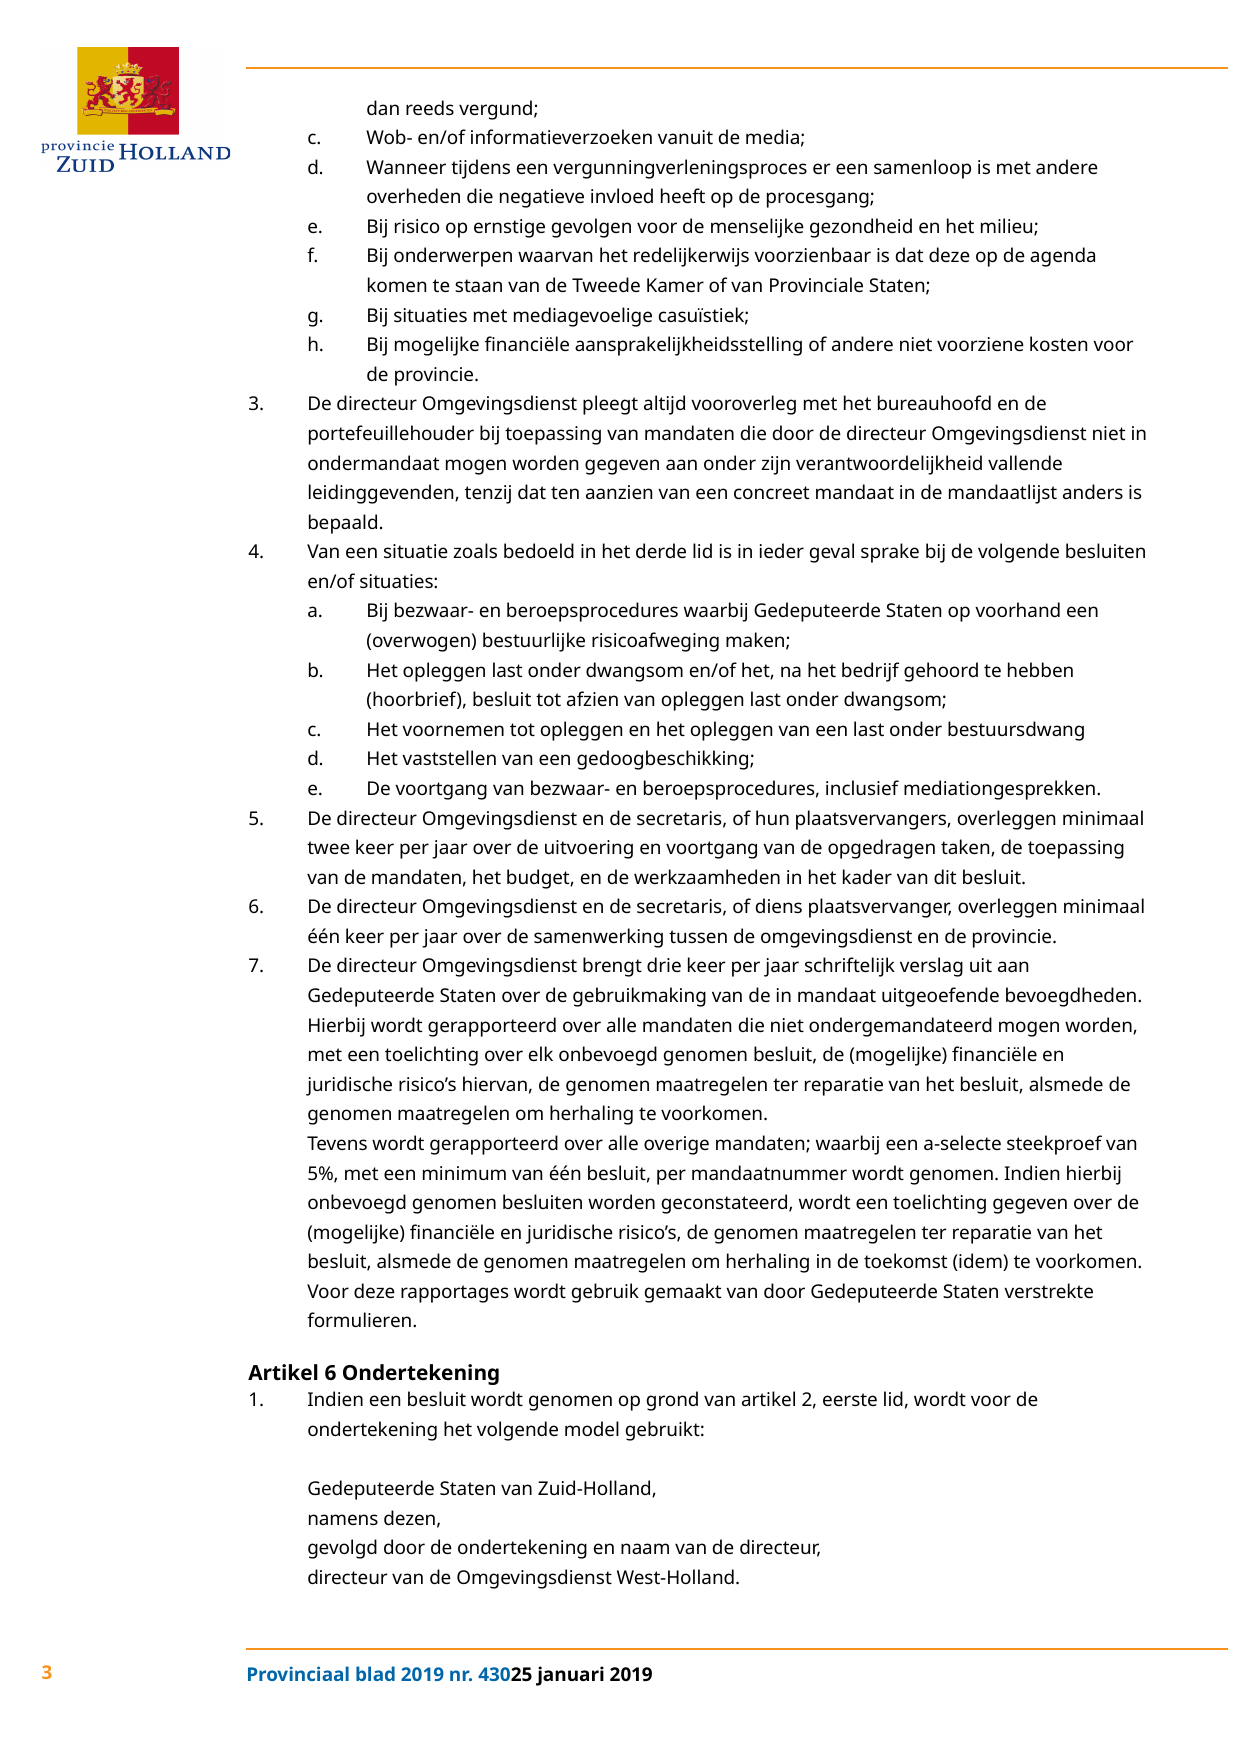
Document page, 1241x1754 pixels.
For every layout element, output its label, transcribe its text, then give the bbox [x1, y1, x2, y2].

list Van een situatie zoals bedoeld in het derde lid is in ieder geval sprake bij de volgende besluiten en/of situaties: [248, 538, 1152, 594]
list De directeur Omgevingsdienst pleegt altijd vooroverleg met het bureauhoofd en de portefeuillehouder bij toepassing van mandaten die door de directeur Omgevingsdienst niet in ondermandaat mogen worden gegeven aan onder zijn verantwoordelijkheid vallende leidinggevenden, tenzij dat ten aanzien van een concreet mandaat in de mandaatlijst anders is bepaald. [248, 391, 1152, 535]
list Gedeputeerde Staten van Zuid-Holland, [248, 1475, 1152, 1501]
list Het vaststellen van een gedoogbeschikking; [307, 746, 1152, 771]
list Het voornemen tot opleggen en het opleggen van een last onder bestuursdwang [307, 716, 1152, 742]
list dan reeds vergund; [307, 95, 1152, 121]
text Artikel 6 Ondertekening [248, 1358, 1152, 1387]
picture [41, 47, 231, 172]
list gevolgd door de ondertekening en naam van de directeur, [248, 1534, 1152, 1560]
list Bij onderwerpen waarvan het redelijkerwijs voorzienbaar is dat deze op de agenda komen te staan van de Tweede Kamer of van Provinciale Staten; [307, 243, 1152, 298]
list De directeur Omgevingsdienst brengt drie keer per jaar schriftelijk verslag uit aan Gedeputeerde Staten over de gebruikmaking van de in mandaat uitgeoefende bevoegdheden. Hierbij wordt gerapporteerd over alle mandaten die niet ondergemandateerd mogen worden, met een toelichting over elk onbevoegd genomen besluit, de (mogelijke) financiële en juridische risico’s hiervan, de genomen maatregelen ter reparatie van het besluit, alsmede de genomen maatregelen om herhaling te voorkomen. [248, 953, 1152, 1126]
list De voortgang van bezwaar- en beroepsprocedures, inclusief mediationgesprekken. [307, 775, 1152, 801]
list Wob- en/of informatieverzoeken vanuit de media; [307, 124, 1152, 150]
list directeur van de Omgevingsdienst West-Holland. [248, 1564, 1152, 1590]
list De directeur Omgevingsdienst en de secretaris, of hun plaatsvervangers, overleggen minimaal twee keer per jaar over de uitvoering en voortgang van de opgedragen taken, de toepassing van de mandaten, het budget, en de werkzaamheden in het kader van dit besluit. [248, 805, 1152, 890]
list Wanneer tijdens een vergunningverleningsproces er een samenloop is met andere overheden die negatieve invloed heeft op de procesgang; [307, 154, 1152, 209]
list Bij situaties met mediagevoelige casuïstiek; [307, 302, 1152, 328]
list Bij risico op ernstige gevolgen voor de menselijke gezondheid en het milieu; [307, 213, 1152, 239]
list Het opleggen last onder dwangsom en/of het, na het bedrijf gehoord te hebben (hoorbrief), besluit tot afzien van opleggen last onder dwangsom; [307, 657, 1152, 712]
list Tevens wordt gerapporteerd over alle overige mandaten; waarbij een a-selecte steekproef van 5%, met een minimum van één besluit, per mandaatnummer wordt genomen. Indien hierbij onbevoegd genomen besluiten worden geconstateerd, wordt een toelichting gegeven over de (mogelijke) financiële en juridische risico’s, de genomen maatregelen ter reparatie van het besluit, alsmede de genomen maatregelen om herhaling in de toekomst (idem) te voorkomen. Voor deze rapportages wordt gebruik gemaakt van door Gedeputeerde Staten verstrekte formulieren. [248, 1130, 1152, 1333]
list Bij mogelijke financiële aansprakelijkheidsstelling of andere niet voorziene kosten voor de provincie. [307, 331, 1152, 387]
list namens dezen, [248, 1505, 1152, 1531]
list Indien een besluit wordt genomen op grond van artikel 2, eerste lid, wordt voor de ondertekening het volgende model gebruikt: [248, 1387, 1152, 1442]
list De directeur Omgevingsdienst en de secretaris, of diens plaatsvervanger, overleggen minimaal één keer per jaar over de samenwerking tussen de omgevingsdienst en de provincie. [248, 893, 1152, 949]
list Bij bezwaar- en beroepsprocedures waarbij Gedeputeerde Staten op voorhand een (overwogen) bestuurlijke risicoafweging maken; [307, 598, 1152, 653]
